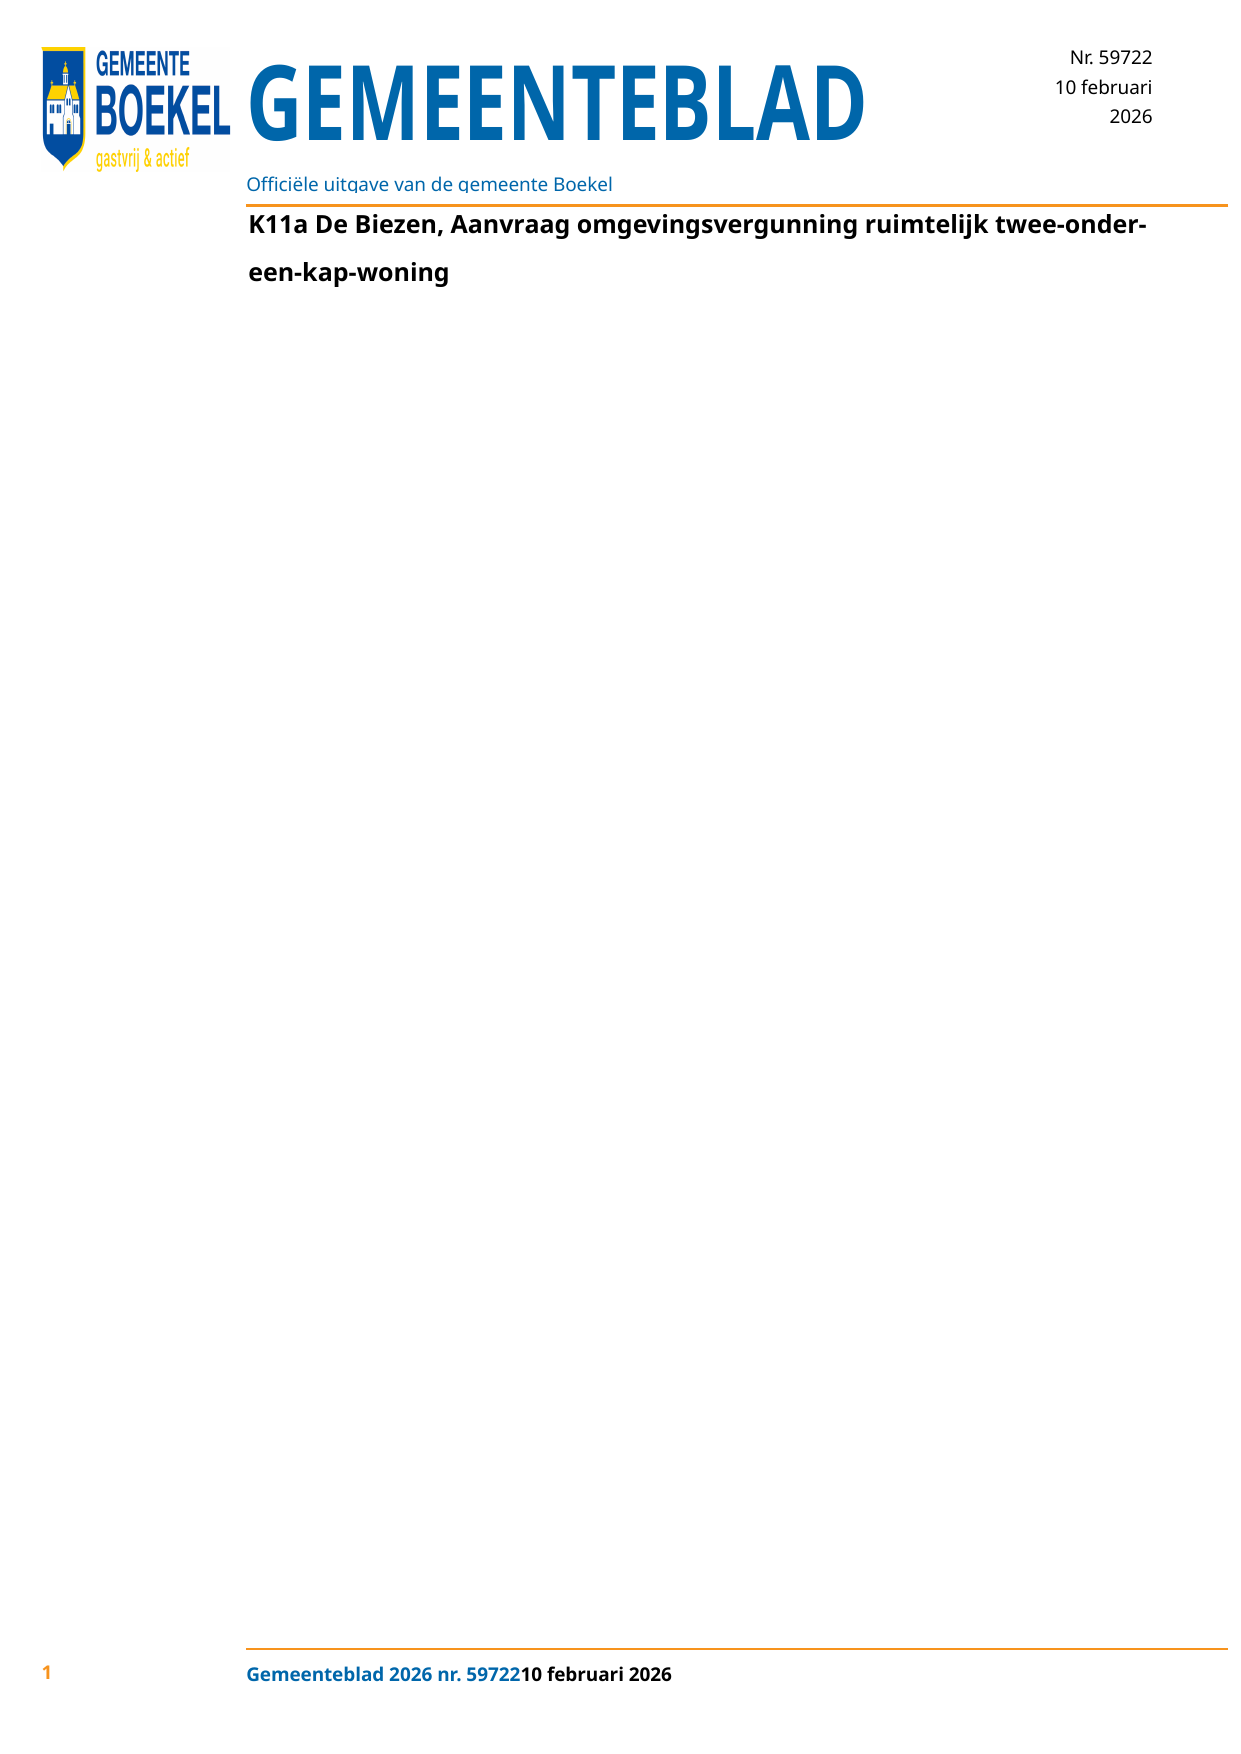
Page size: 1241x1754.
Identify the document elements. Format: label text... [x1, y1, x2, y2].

picture [41, 47, 231, 172]
text K11a De Biezen, Aanvraag omgevingsvergunning ruimtelijk twee-onder-een-kap-woning [248, 207, 1152, 288]
